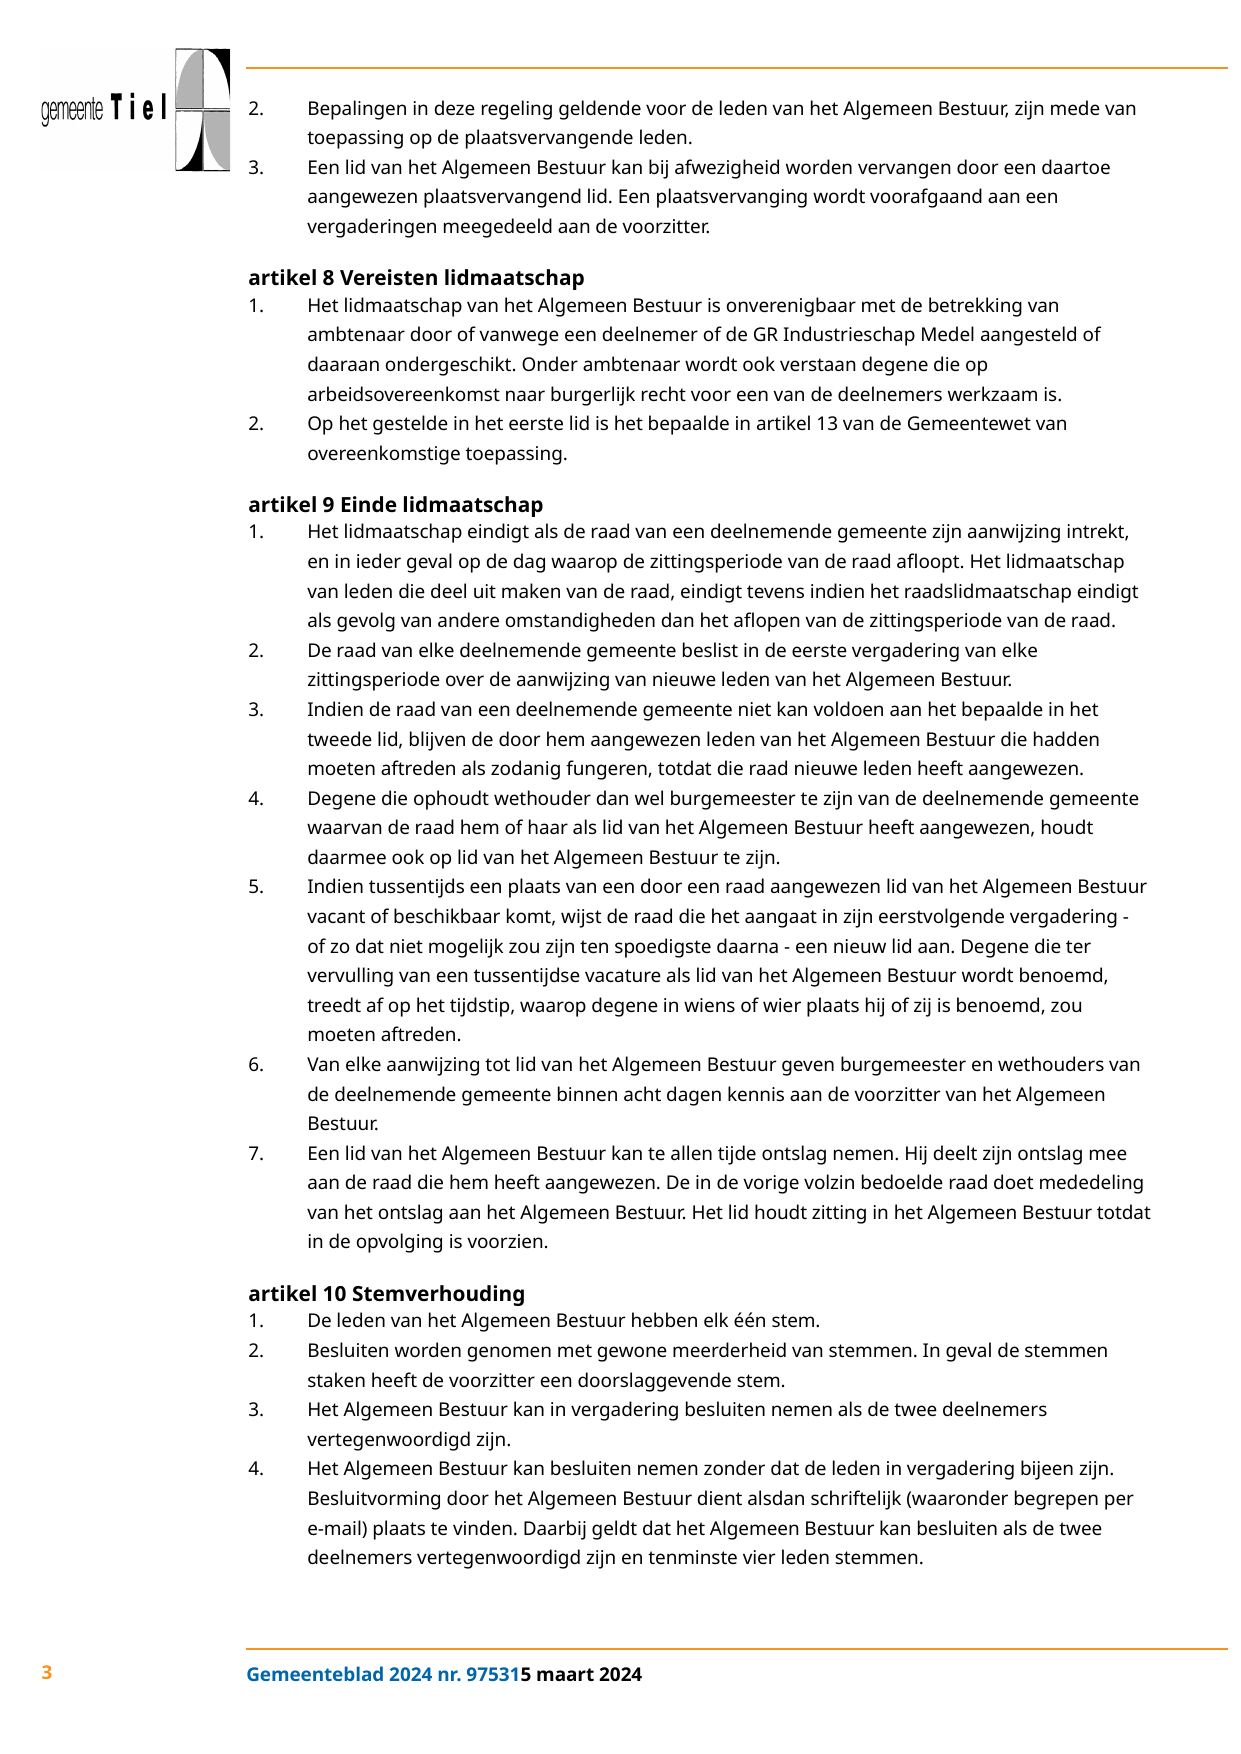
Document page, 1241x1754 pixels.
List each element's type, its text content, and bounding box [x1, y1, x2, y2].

list Indien tussentijds een plaats van een door een raad aangewezen lid van het Algemeen Bestuur vacant of beschikbaar komt, wijst de raad die het aangaat in zijn eerstvolgende vergadering - of zo dat niet mogelijk zou zijn ten spoedigste daarna - een nieuw lid aan. Degene die ter vervulling van een tussentijdse vacature als lid van het Algemeen Bestuur wordt benoemd, treedt af op het tijdstip, waarop degene in wiens of wier plaats hij of zij is benoemd, zou moeten aftreden. [248, 874, 1152, 1047]
list Besluiten worden genomen met gewone meerderheid van stemmen. In geval de stemmen staken heeft de voorzitter een doorslaggevende stem. [248, 1337, 1152, 1392]
list Het Algemeen Bestuur kan besluiten nemen zonder dat de leden in vergadering bijeen zijn. Besluitvorming door het Algemeen Bestuur dient alsdan schriftelijk (waaronder begrepen per e-mail) plaats te vinden. Daarbij geldt dat het Algemeen Bestuur kan besluiten als de twee deelnemers vertegenwoordigd zijn en tenminste vier leden stemmen. [248, 1456, 1152, 1570]
list Bepalingen in deze regeling geldende voor de leden van het Algemeen Bestuur, zijn mede van toepassing op de plaatsvervangende leden. [248, 95, 1152, 150]
list Een lid van het Algemeen Bestuur kan bij afwezigheid worden vervangen door een daartoe aangewezen plaatsvervangend lid. Een plaatsvervanging wordt voorafgaand aan een vergaderingen meegedeeld aan de voorzitter. [248, 154, 1152, 239]
list Het lidmaatschap van het Algemeen Bestuur is onverenigbaar met de betrekking van ambtenaar door of vanwege een deelnemer of de GR Industrieschap Medel aangesteld of daaraan ondergeschikt. Onder ambtenaar wordt ook verstaan degene die op arbeidsovereenkomst naar burgerlijk recht voor een van de deelnemers werkzaam is. [248, 292, 1152, 406]
list Indien de raad van een deelnemende gemeente niet kan voldoen aan het bepaalde in het tweede lid, blijven de door hem aangewezen leden van het Algemeen Bestuur die hadden moeten aftreden als zodanig fungeren, totdat die raad nieuwe leden heeft aangewezen. [248, 696, 1152, 781]
list De raad van elke deelnemende gemeente beslist in de eerste vergadering van elke zittingsperiode over de aanwijzing van nieuwe leden van het Algemeen Bestuur. [248, 637, 1152, 692]
list Het Algemeen Bestuur kan in vergadering besluiten nemen als de twee deelnemers vertegenwoordigd zijn. [248, 1396, 1152, 1452]
list Het lidmaatschap eindigt als de raad van een deelnemende gemeente zijn aanwijzing intrekt, en in ieder geval op de dag waarop de zittingsperiode van de raad afloopt. Het lidmaatschap van leden die deel uit maken van de raad, eindigt tevens indien het raadslidmaatschap eindigt als gevolg van andere omstandigheden dan het aflopen van de zittingsperiode van de raad. [248, 519, 1152, 633]
list Op het gestelde in het eerste lid is het bepaalde in artikel 13 van de Gemeentewet van overeenkomstige toepassing. [248, 410, 1152, 466]
text artikel 8 Vereisten lidmaatschap [248, 263, 1152, 292]
list Degene die ophoudt wethouder dan wel burgemeester te zijn van de deelnemende gemeente waarvan de raad hem of haar als lid van het Algemeen Bestuur heeft aangewezen, houdt daarmee ook op lid van het Algemeen Bestuur te zijn. [248, 785, 1152, 870]
list De leden van het Algemeen Bestuur hebben elk één stem. [248, 1308, 1152, 1333]
text artikel 10 Stemverhouding [248, 1279, 1152, 1308]
list Van elke aanwijzing tot lid van het Algemeen Bestuur geven burgemeester en wethouders van de deelnemende gemeente binnen acht dagen kennis aan de voorzitter van het Algemeen Bestuur. [248, 1051, 1152, 1136]
list Een lid van het Algemeen Bestuur kan te allen tijde ontslag nemen. Hij deelt zijn ontslag mee aan de raad die hem heeft aangewezen. De in de vorige volzin bedoelde raad doet mededeling van het ontslag aan het Algemeen Bestuur. Het lid houdt zitting in het Algemeen Bestuur totdat in de opvolging is voorzien. [248, 1140, 1152, 1254]
text artikel 9 Einde lidmaatschap [248, 490, 1152, 519]
picture [41, 47, 231, 172]
